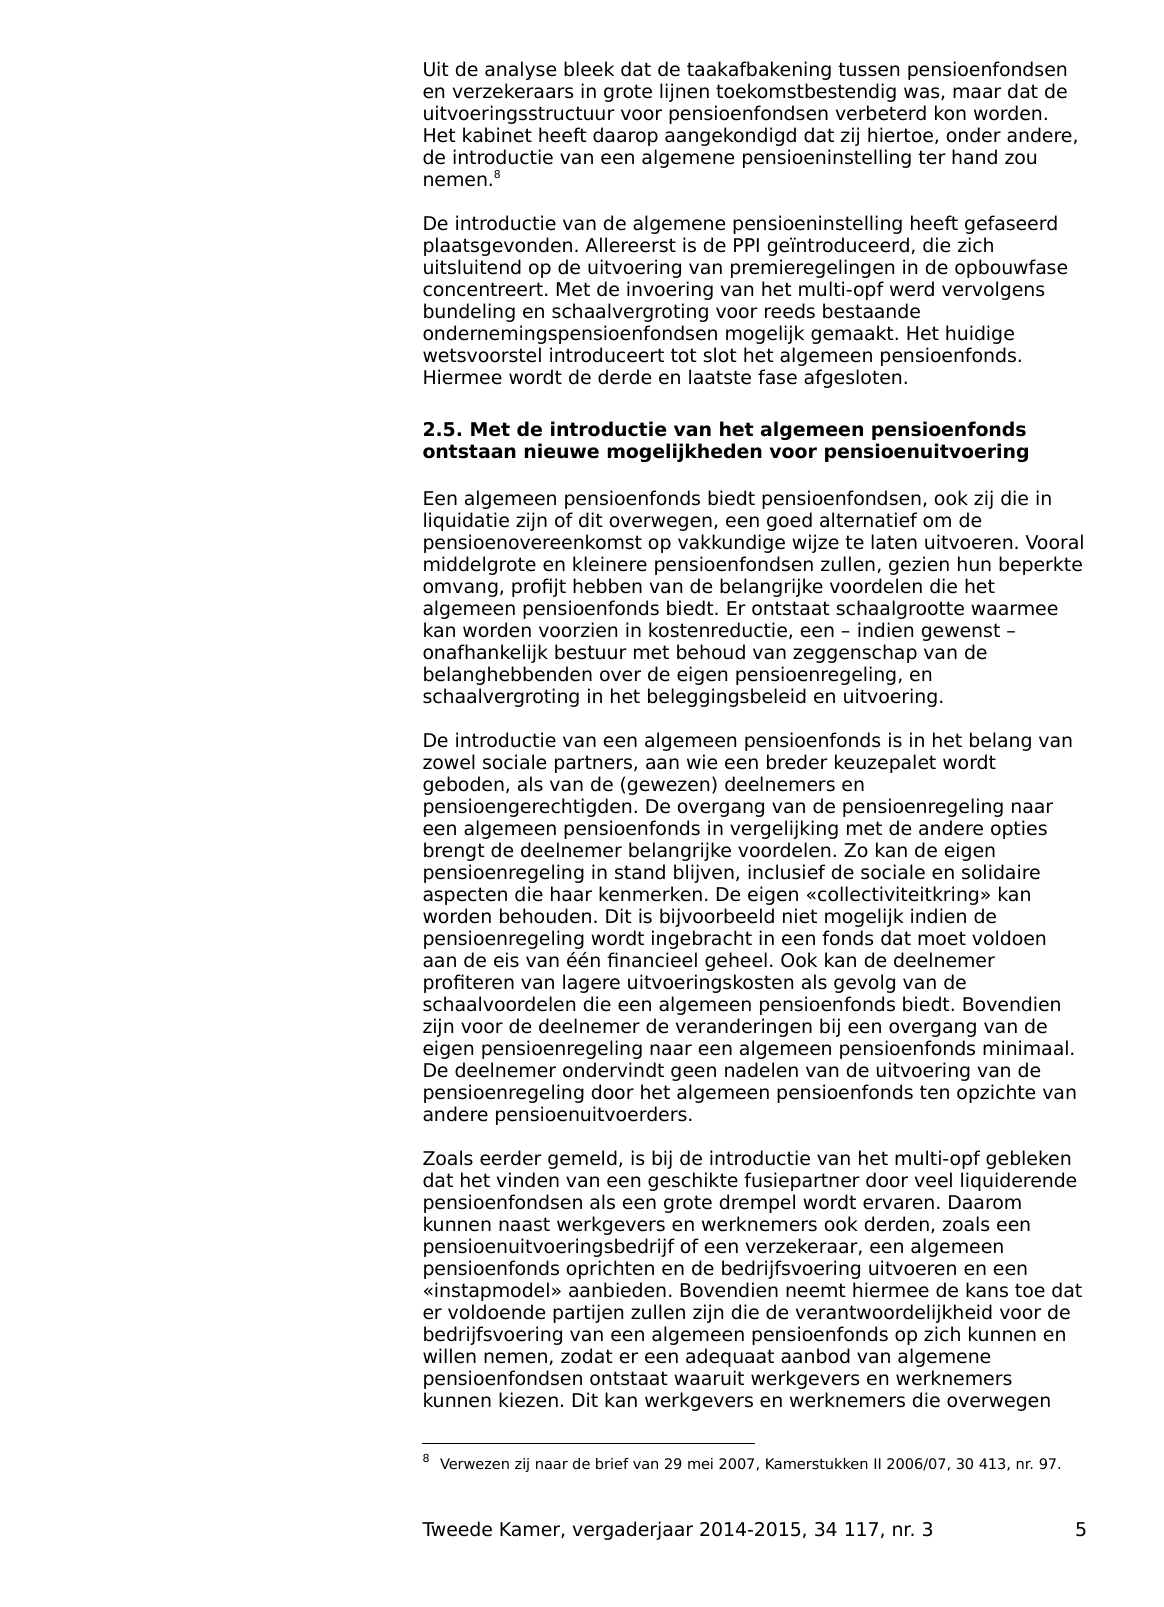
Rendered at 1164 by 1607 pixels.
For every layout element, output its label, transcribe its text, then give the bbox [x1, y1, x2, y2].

text Verwezen zij naar de brief van 29 mei 2007, Kamerstukken II 2006/07, 30 413, nr. 97. [422, 1452, 1087, 1474]
text De introductie van een algemeen pensioenfonds is in het belang van zowel sociale partners, aan wie een breder keuzepalet wordt geboden, als van de (gewezen) deelnemers en pensioengerechtigden. De overgang van de pensioenregeling naar een algemeen pensioenfonds in vergelijking met de andere opties brengt de deelnemer belangrijke voordelen. Zo kan de eigen pensioenregeling in stand blijven, inclusief de sociale en solidaire aspecten die haar kenmerken. De eigen «collectiviteitkring» kan worden behouden. Dit is bijvoorbeeld niet mogelijk indien de pensioenregeling wordt ingebracht in een fonds dat moet voldoen aan de eis van één financieel geheel. Ook kan de deelnemer profiteren van lagere uitvoeringskosten als gevolg van de schaalvoordelen die een algemeen pensioenfonds biedt. Bovendien zijn voor de deelnemer de veranderingen bij een overgang van de eigen pensioenregeling naar een algemeen pensioenfonds minimaal. De deelnemer ondervindt geen nadelen van de uitvoering van de pensioenregeling door het algemeen pensioenfonds ten opzichte van andere pensioenuitvoerders. [422, 730, 1087, 1126]
text Uit de analyse bleek dat de taakafbakening tussen pensioenfondsen en verzekeraars in grote lijnen toekomstbestendig was, maar dat de uitvoeringsstructuur voor pensioenfondsen verbeterd kon worden. Het kabinet heeft daarop aangekondigd dat zij hiertoe, onder andere, de introductie van een algemene pensioeninstelling ter hand zou nemen. [422, 59, 1087, 191]
text Zoals eerder gemeld, is bij de introductie van het multi-opf gebleken dat het vinden van een geschikte fusiepartner door veel liquiderende pensioenfondsen als een grote drempel wordt ervaren. Daarom kunnen naast werkgevers en werknemers ook derden, zoals een pensioenuitvoeringsbedrijf of een verzekeraar, een algemeen pensioenfonds oprichten en de bedrijfsvoering uitvoeren en een «instapmodel» aanbieden. Bovendien neemt hiermee de kans toe dat er voldoende partijen zullen zijn die de verantwoordelijkheid voor de bedrijfsvoering van een algemeen pensioenfonds op zich kunnen en willen nemen, zodat er een adequaat aanbod van algemene pensioenfondsen ontstaat waaruit werkgevers en werknemers kunnen kiezen. Dit kan werkgevers en werknemers die overwegen [422, 1148, 1087, 1411]
text Een algemeen pensioenfonds biedt pensioenfondsen, ook zij die in liquidatie zijn of dit overwegen, een goed alternatief om de pensioenovereenkomst op vakkundige wijze te laten uitvoeren. Vooral middelgrote en kleinere pensioenfondsen zullen, gezien hun beperkte omvang, profijt hebben van de belangrijke voordelen die het algemeen pensioenfonds biedt. Er ontstaat schaalgrootte waarmee kan worden voorzien in kostenreductie, een – indien gewenst – onafhankelijk bestuur met behoud van zeggenschap van de belanghebbenden over de eigen pensioenregeling, en schaalvergroting in het beleggingsbeleid en uitvoering. [422, 488, 1087, 708]
text De introductie van de algemene pensioeninstelling heeft gefaseerd plaatsgevonden. Allereerst is de PPI geïntroduceerd, die zich uitsluitend op de uitvoering van premieregelingen in de opbouwfase concentreert. Met de invoering van het multi-opf werd vervolgens bundeling en schaalvergroting voor reeds bestaande ondernemingspensioenfondsen mogelijk gemaakt. Het huidige wetsvoorstel introduceert tot slot het algemeen pensioenfonds. Hiermee wordt de derde en laatste fase afgesloten. [422, 213, 1087, 389]
subtitle 2.5. Met de introductie van het algemeen pensioenfonds ontstaan nieuwe mogelijkheden voor pensioenuitvoering [422, 419, 1087, 463]
